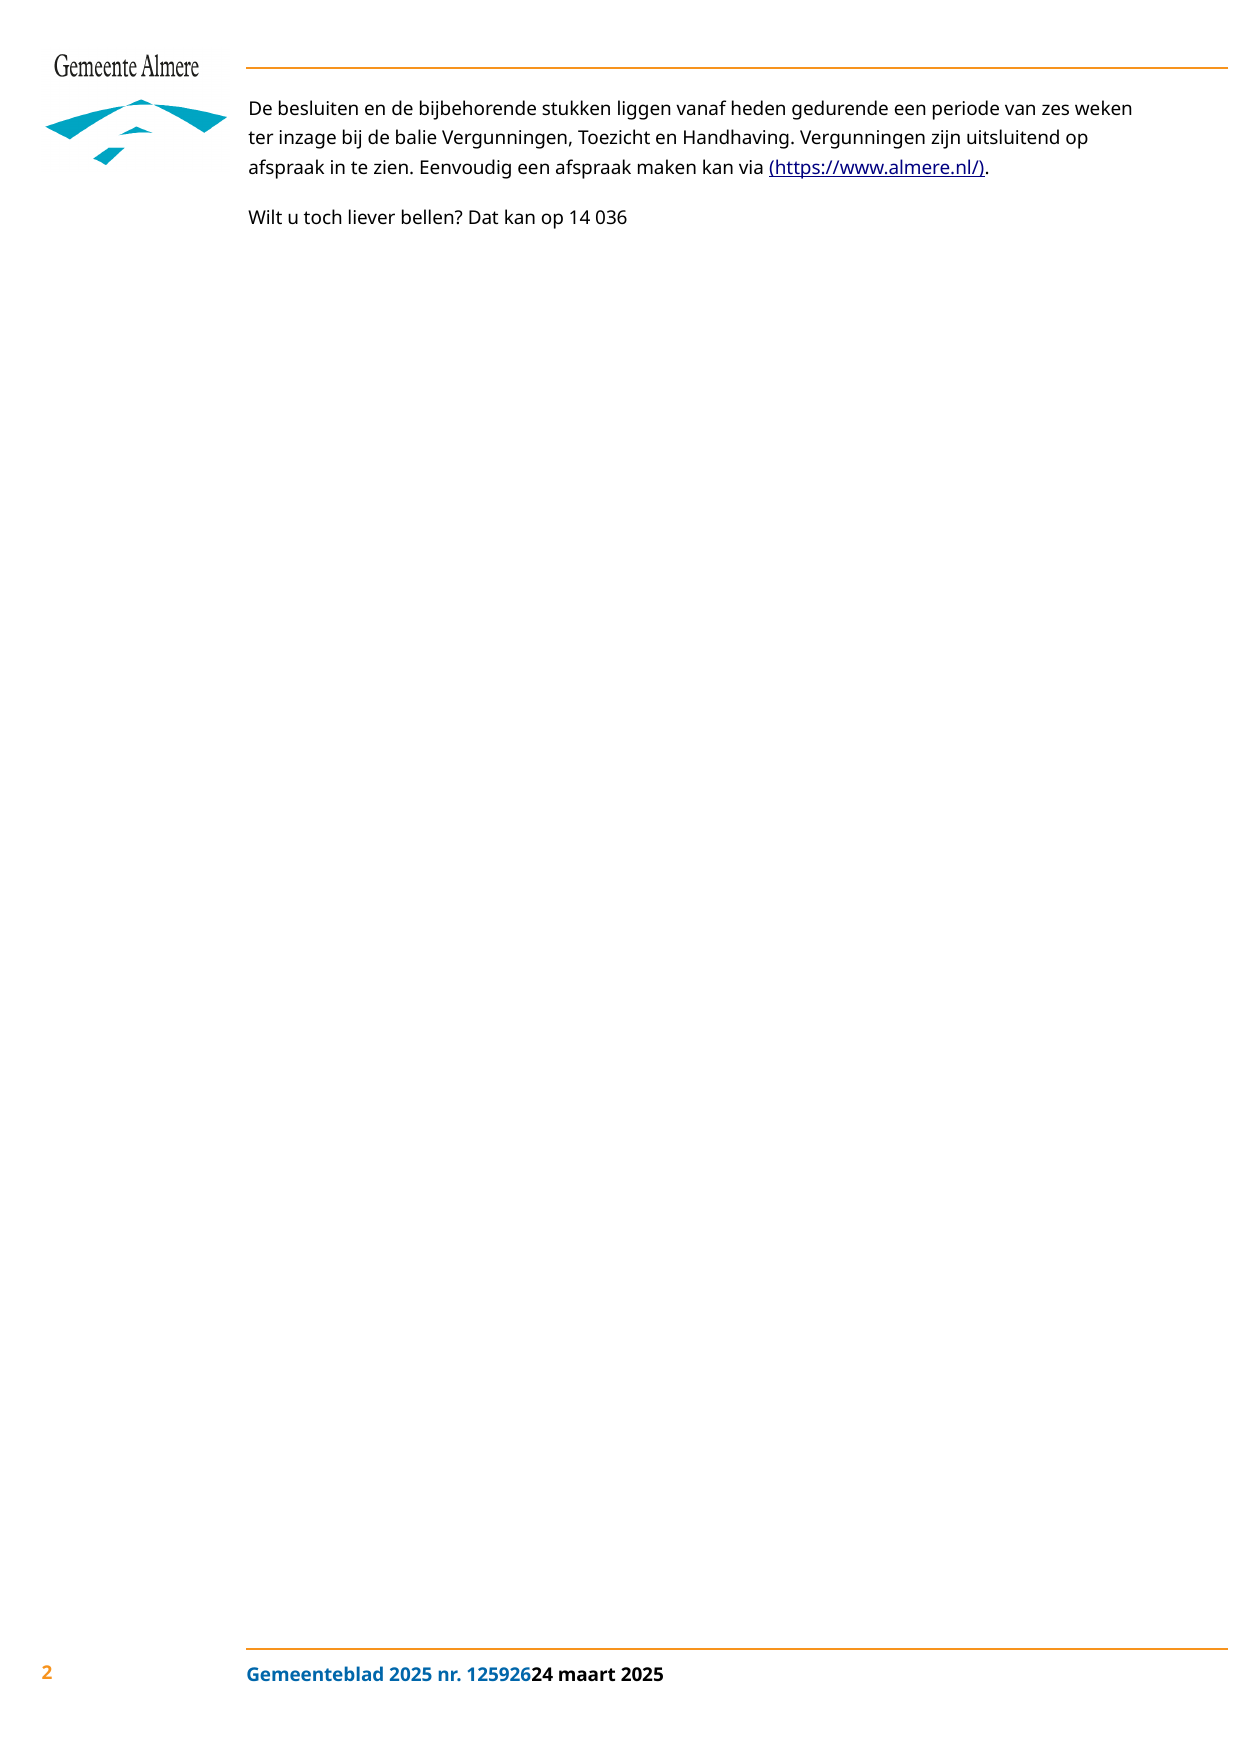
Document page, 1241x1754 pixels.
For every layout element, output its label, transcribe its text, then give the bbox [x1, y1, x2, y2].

text De besluiten en de bijbehorende stukken liggen vanaf heden gedurende een periode van zes weken ter inzage bij de balie Vergunningen, Toezicht en Handhaving. Vergunningen zijn uitsluitend op afspraak in te zien. Eenvoudig een afspraak maken kan via (https://www.almere.nl/). [248, 95, 1152, 180]
picture [41, 47, 231, 172]
text Wilt u toch liever bellen? Dat kan op 14 036 [248, 204, 1152, 230]
